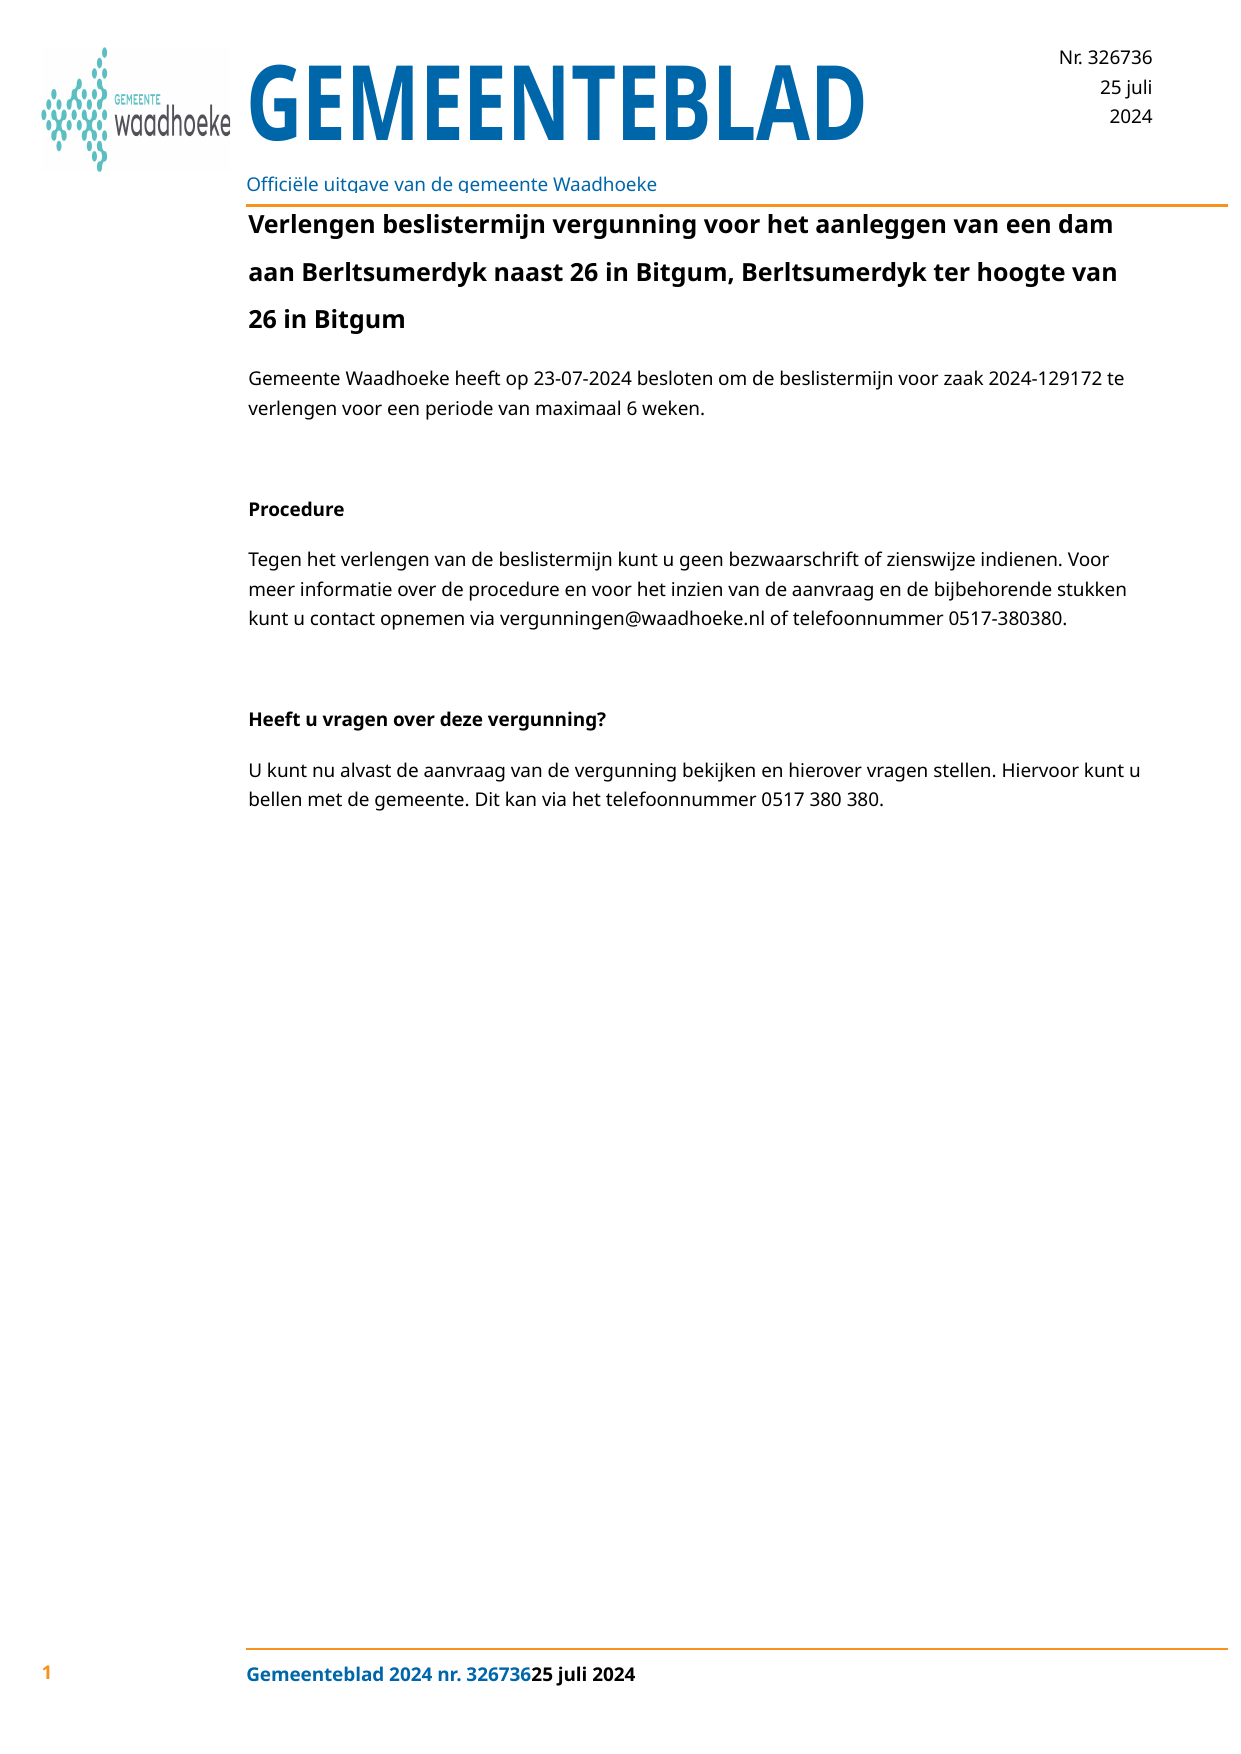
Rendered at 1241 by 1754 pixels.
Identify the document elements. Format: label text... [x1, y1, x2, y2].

text Gemeente Waadhoeke heeft op 23-07-2024 besloten om de beslistermijn voor zaak 2024-129172 te verlengen voor een periode van maximaal 6 weken. [248, 366, 1152, 421]
text Procedure [248, 496, 1152, 522]
text U kunt nu alvast de aanvraag van de vergunning bekijken en hierover vragen stellen. Hiervoor kunt u bellen met de gemeente. Dit kan via het telefoonnummer 0517 380 380. [248, 757, 1152, 812]
text Tegen het verlengen van de beslistermijn kunt u geen bezwaarschrift of zienswijze indienen. Voor meer informatie over de procedure en voor het inzien van de aanvraag en de bijbehorende stukken kunt u contact opnemen via vergunningen@waadhoeke.nl of telefoonnummer 0517-380380. [248, 546, 1152, 631]
text Verlengen beslistermijn vergunning voor het aanleggen van een dam aan Berltsumerdyk naast 26 in Bitgum, Berltsumerdyk ter hoogte van 26 in Bitgum [248, 207, 1152, 336]
picture [41, 47, 231, 172]
text Heeft u vragen over deze vergunning? [248, 706, 1152, 732]
